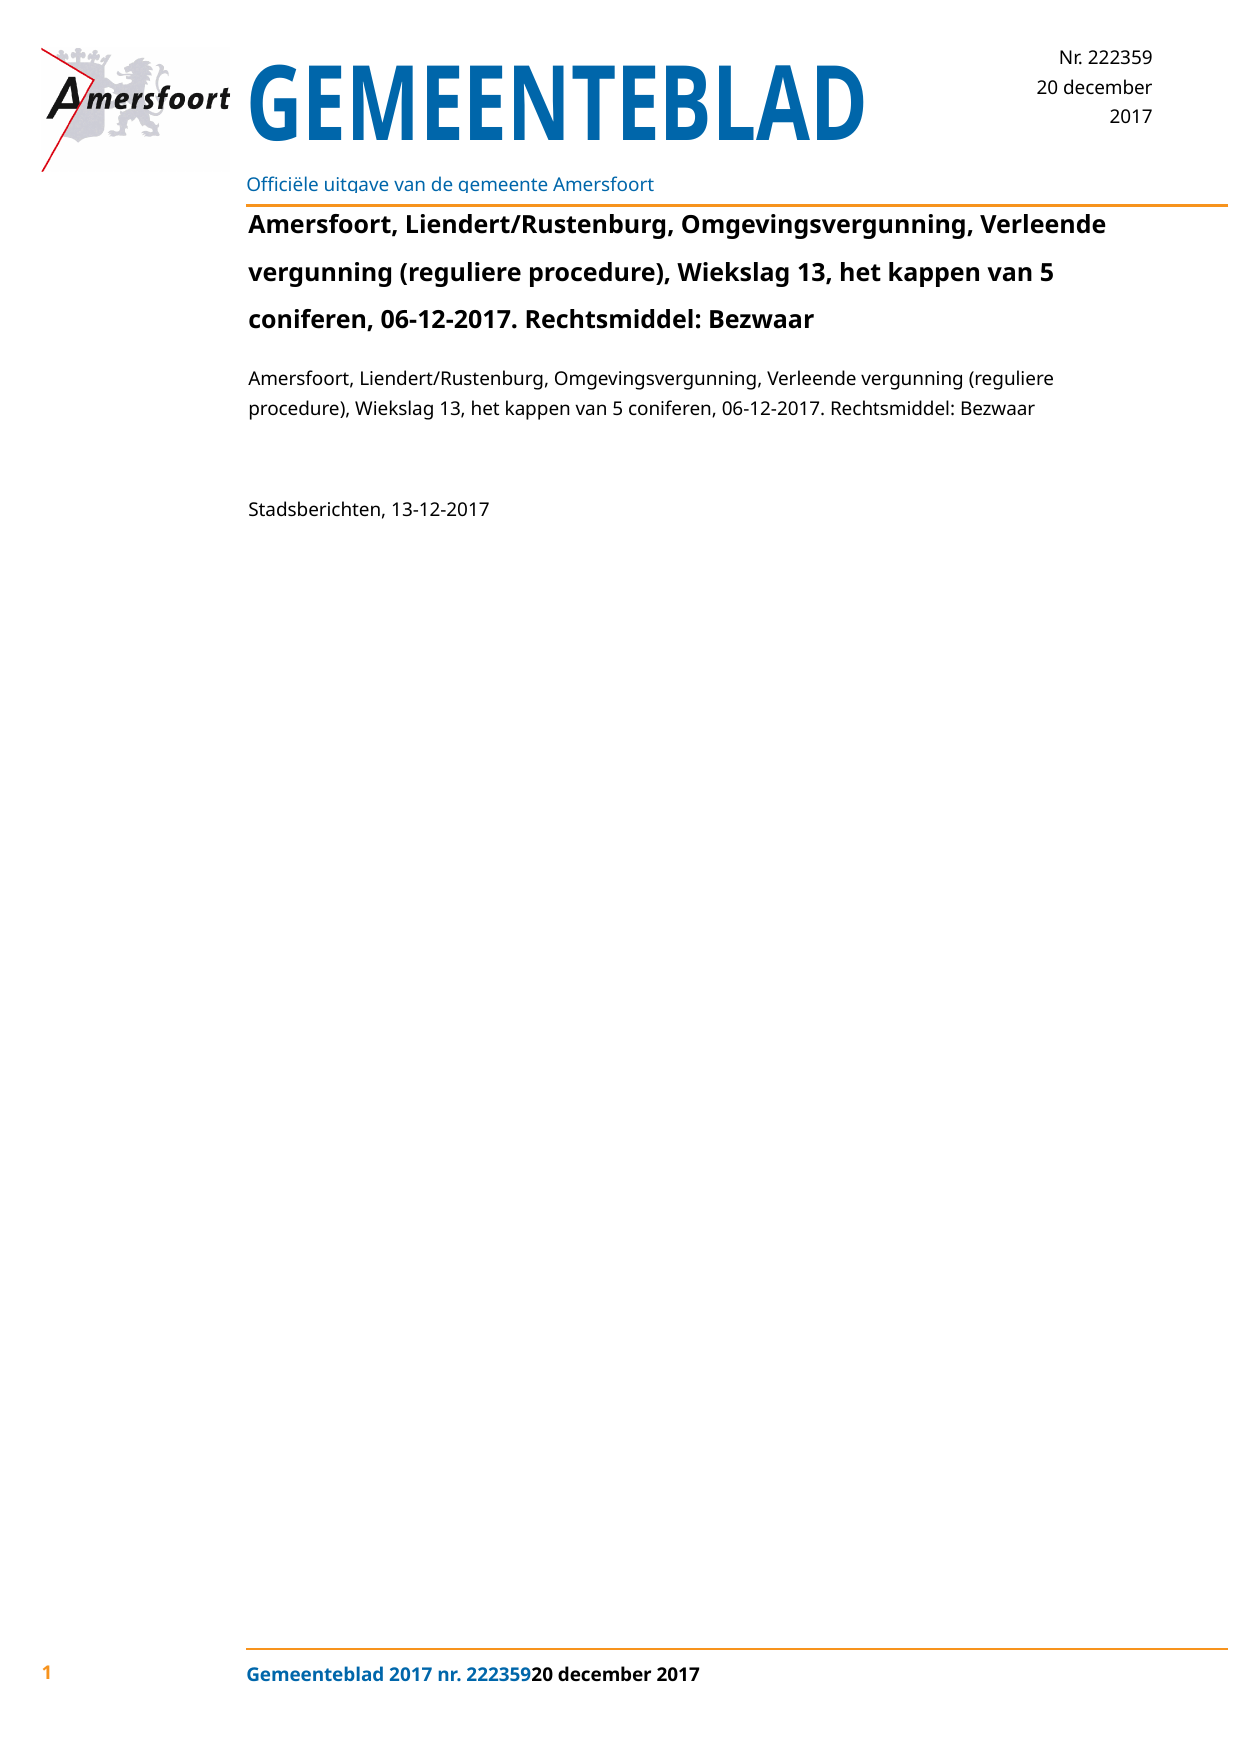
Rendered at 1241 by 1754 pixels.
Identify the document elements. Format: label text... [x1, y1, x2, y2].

text Stadsberichten, 13-12-2017 [248, 496, 1152, 522]
picture [41, 47, 231, 172]
text Amersfoort, Liendert/Rustenburg, Omgevingsvergunning, Verleende vergunning (reguliere procedure), Wiekslag 13, het kappen van 5 coniferen, 06-12-2017. Rechtsmiddel: Bezwaar [248, 366, 1152, 421]
text Amersfoort, Liendert/Rustenburg, Omgevingsvergunning, Verleende vergunning (reguliere procedure), Wiekslag 13, het kappen van 5 coniferen, 06-12-2017. Rechtsmiddel: Bezwaar [248, 207, 1152, 336]
